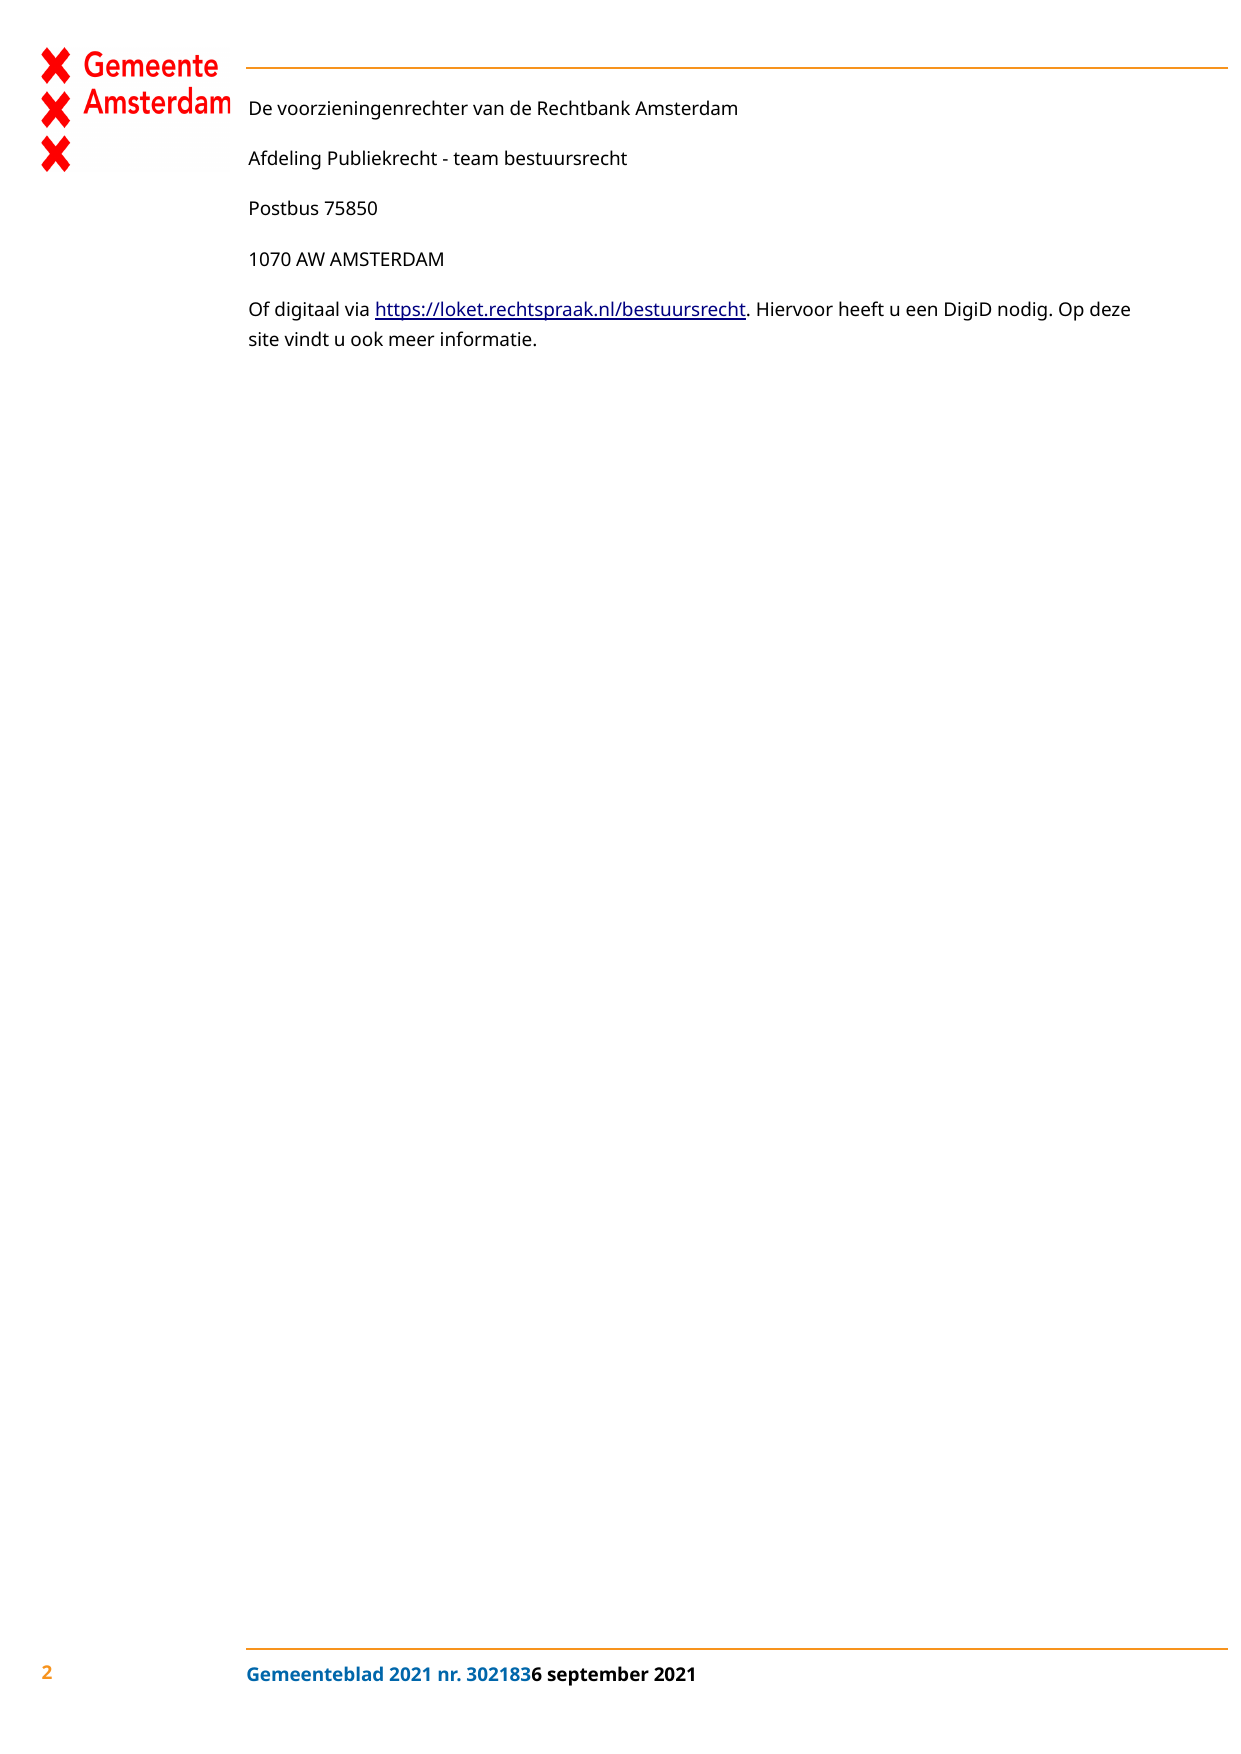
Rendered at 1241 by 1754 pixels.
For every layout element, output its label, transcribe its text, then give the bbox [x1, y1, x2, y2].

text Afdeling Publiekrecht - team bestuursrecht [248, 145, 1152, 171]
picture [41, 47, 231, 172]
text 1070 AW AMSTERDAM [248, 246, 1152, 272]
text De voorzieningenrechter van de Rechtbank Amsterdam [248, 95, 1152, 121]
text Of digitaal via https://loket.rechtspraak.nl/bestuursrecht. Hiervoor heeft u een DigiD nodig. Op deze site vindt u ook meer informatie. [248, 296, 1152, 352]
text Postbus 75850 [248, 196, 1152, 221]
